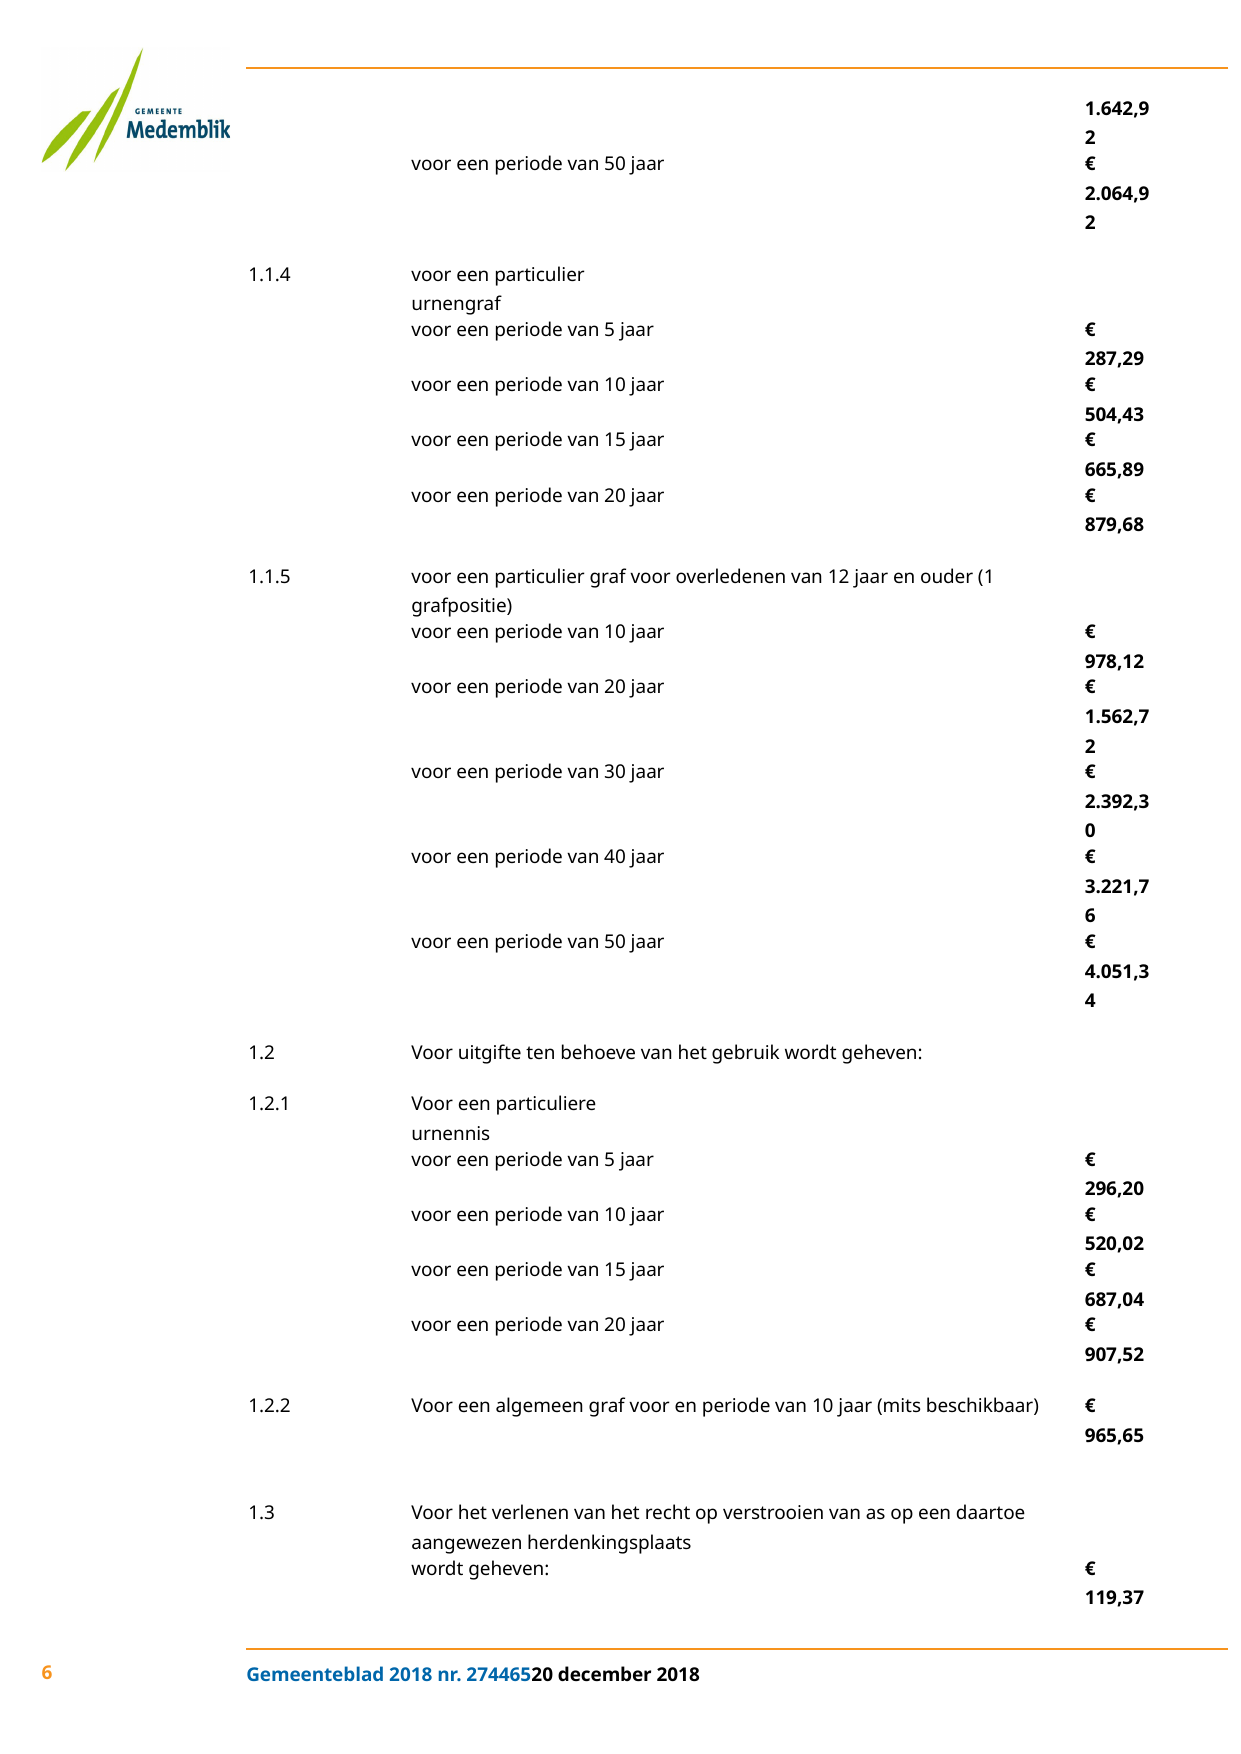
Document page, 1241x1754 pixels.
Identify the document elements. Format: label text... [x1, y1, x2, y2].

table_cell [749, 1448, 881, 1474]
table_cell [948, 261, 1084, 316]
table_cell [682, 537, 749, 563]
table_cell [881, 537, 947, 563]
table_cell € 965,65 [1085, 1393, 1152, 1448]
table_cell [948, 1013, 1084, 1039]
table_cell € 2.064,92 [1085, 150, 1152, 235]
table_cell [881, 1448, 947, 1474]
table_cell [248, 1065, 411, 1090]
table_cell [881, 1474, 947, 1499]
table_cell [248, 928, 411, 1013]
table_cell [682, 1555, 749, 1610]
table_cell [248, 1474, 411, 1499]
table_cell [248, 844, 411, 928]
table_cell voor een periode van 20 jaar [411, 1312, 1084, 1367]
picture [41, 47, 231, 172]
table_cell [615, 235, 682, 261]
table_cell [749, 261, 881, 316]
table_cell [248, 95, 411, 150]
table_cell [248, 537, 411, 563]
table_cell [682, 235, 749, 261]
table_cell [411, 1474, 481, 1499]
table_cell [615, 1474, 682, 1499]
table_cell [682, 1367, 749, 1393]
table_cell € 504,43 [1085, 371, 1152, 427]
table_cell [248, 482, 411, 537]
table_cell € 978,12 [1085, 618, 1152, 674]
table_cell 1.2 [248, 1039, 411, 1065]
table_cell [881, 1090, 947, 1146]
table_cell [948, 1474, 1084, 1499]
table_cell [948, 1367, 1084, 1393]
table_cell [248, 1312, 411, 1367]
table_cell [548, 1448, 615, 1474]
table_cell [881, 1367, 947, 1393]
table_cell voor een periode van 30 jaar [411, 759, 1084, 843]
table_cell voor een periode van 50 jaar [411, 150, 1084, 235]
table_cell [1085, 1039, 1152, 1065]
table_cell voor een periode van 50 jaar [411, 928, 1084, 1013]
table_cell [948, 235, 1084, 261]
table_cell [1085, 1448, 1152, 1474]
table_cell [248, 1146, 411, 1201]
table_cell voor een periode van 5 jaar [411, 1146, 1084, 1201]
table_cell [881, 1065, 947, 1090]
table_cell [749, 537, 881, 563]
table_cell [248, 674, 411, 758]
table_cell € 4.051,34 [1085, 928, 1152, 1013]
table_cell [1085, 1474, 1152, 1499]
table_cell [749, 1065, 881, 1090]
table_cell € 687,04 [1085, 1256, 1152, 1312]
table_cell Voor het verlenen van het recht op verstrooien van as op een daartoe aangewezen herdenkingsplaats [411, 1500, 1084, 1555]
table_cell € 3.221,76 [1085, 844, 1152, 928]
table_cell Voor een particuliere urnennis [411, 1090, 615, 1146]
table_cell Voor een algemeen graf voor en periode van 10 jaar (mits beschikbaar) [411, 1393, 1084, 1448]
table_cell [1085, 563, 1152, 618]
table_cell [615, 537, 682, 563]
table_cell [682, 261, 749, 316]
table_cell [248, 1367, 411, 1393]
table_cell voor een periode van 15 jaar [411, 427, 1084, 482]
table_cell € 287,29 [1085, 316, 1152, 371]
table_cell [749, 1367, 881, 1393]
table_cell € 296,20 [1085, 1146, 1152, 1201]
table_cell € 907,52 [1085, 1312, 1152, 1367]
table_cell [248, 150, 411, 235]
table_cell voor een particulier graf voor overledenen van 12 jaar en ouder (1 grafpositie) [411, 563, 1084, 618]
table_cell [1085, 1500, 1152, 1555]
table_cell [411, 1367, 481, 1393]
table_cell [1085, 1367, 1152, 1393]
table_cell [411, 1065, 481, 1090]
table_cell Voor uitgifte ten behoeve van het gebruik wordt geheven: [411, 1039, 1084, 1065]
table_cell [615, 1090, 682, 1146]
table_cell [749, 1090, 881, 1146]
table_cell [948, 1065, 1084, 1090]
table_cell voor een periode van 20 jaar [411, 482, 1084, 537]
table_cell [1085, 1065, 1152, 1090]
table_cell [481, 1065, 548, 1090]
table_cell [248, 1201, 411, 1256]
table_cell wordt geheven: [411, 1555, 615, 1610]
table_cell [1085, 537, 1152, 563]
table_cell [248, 1448, 411, 1474]
table_cell [682, 1065, 749, 1090]
table_cell € 520,02 [1085, 1201, 1152, 1256]
table_cell [881, 1555, 947, 1610]
table_cell [1085, 261, 1152, 316]
table_cell [248, 316, 411, 371]
table_cell [248, 371, 411, 427]
table_cell [615, 1065, 682, 1090]
table_cell [411, 235, 481, 261]
table_cell € 2.392,30 [1085, 759, 1152, 843]
table_cell voor een periode van 10 jaar [411, 1201, 1084, 1256]
table_cell [548, 1474, 615, 1499]
table_cell € 879,68 [1085, 482, 1152, 537]
table_cell [548, 537, 615, 563]
table_cell [481, 1474, 548, 1499]
table_cell [248, 427, 411, 482]
table_cell € 119,37 [1085, 1555, 1152, 1610]
table_cell [248, 1013, 411, 1039]
table_cell [481, 1448, 548, 1474]
table_cell [248, 1256, 411, 1312]
table_cell [548, 1065, 615, 1090]
table_cell [948, 1090, 1084, 1146]
table_cell 1.3 [248, 1500, 411, 1555]
table_cell 1.2.2 [248, 1393, 411, 1448]
table_cell [682, 1474, 749, 1499]
table_cell [248, 618, 411, 674]
table_cell [615, 1555, 682, 1610]
table_cell € 1.562,72 [1085, 674, 1152, 758]
table_cell [881, 261, 947, 316]
table_cell 1.1.5 [248, 563, 411, 618]
table_cell 1.642,92 [1085, 95, 1152, 150]
table_cell [411, 1448, 481, 1474]
table_cell [749, 1474, 881, 1499]
table_cell [248, 235, 411, 261]
table_cell € 665,89 [1085, 427, 1152, 482]
table_cell [1085, 1013, 1152, 1039]
table_cell [749, 235, 881, 261]
table_cell voor een particulier urnengraf [411, 261, 615, 316]
table_cell [615, 261, 682, 316]
table_cell [481, 235, 548, 261]
table_cell [1085, 1090, 1152, 1146]
table_cell [948, 537, 1084, 563]
table_cell [411, 1013, 947, 1039]
table_cell voor een periode van 10 jaar [411, 371, 1084, 427]
table_cell voor een periode van 5 jaar [411, 316, 1084, 371]
table_cell [411, 95, 1084, 150]
table_cell [749, 1555, 881, 1610]
table_cell [481, 1367, 548, 1393]
table_cell [615, 1367, 682, 1393]
table_cell [548, 1367, 615, 1393]
table_cell [948, 1448, 1084, 1474]
table_cell [1085, 235, 1152, 261]
table_cell [548, 235, 615, 261]
table_cell voor een periode van 20 jaar [411, 674, 1084, 758]
table_cell [248, 1555, 411, 1610]
table_cell voor een periode van 40 jaar [411, 844, 1084, 928]
table_cell 1.2.1 [248, 1090, 411, 1146]
table_cell [682, 1090, 749, 1146]
table_cell [615, 1448, 682, 1474]
table_cell [948, 1555, 1084, 1610]
table_cell voor een periode van 15 jaar [411, 1256, 1084, 1312]
table_cell voor een periode van 10 jaar [411, 618, 1084, 674]
table_cell 1.1.4 [248, 261, 411, 316]
table_cell [881, 235, 947, 261]
table_cell [248, 759, 411, 843]
table_cell [481, 537, 548, 563]
table_cell [411, 537, 481, 563]
table_cell [682, 1448, 749, 1474]
